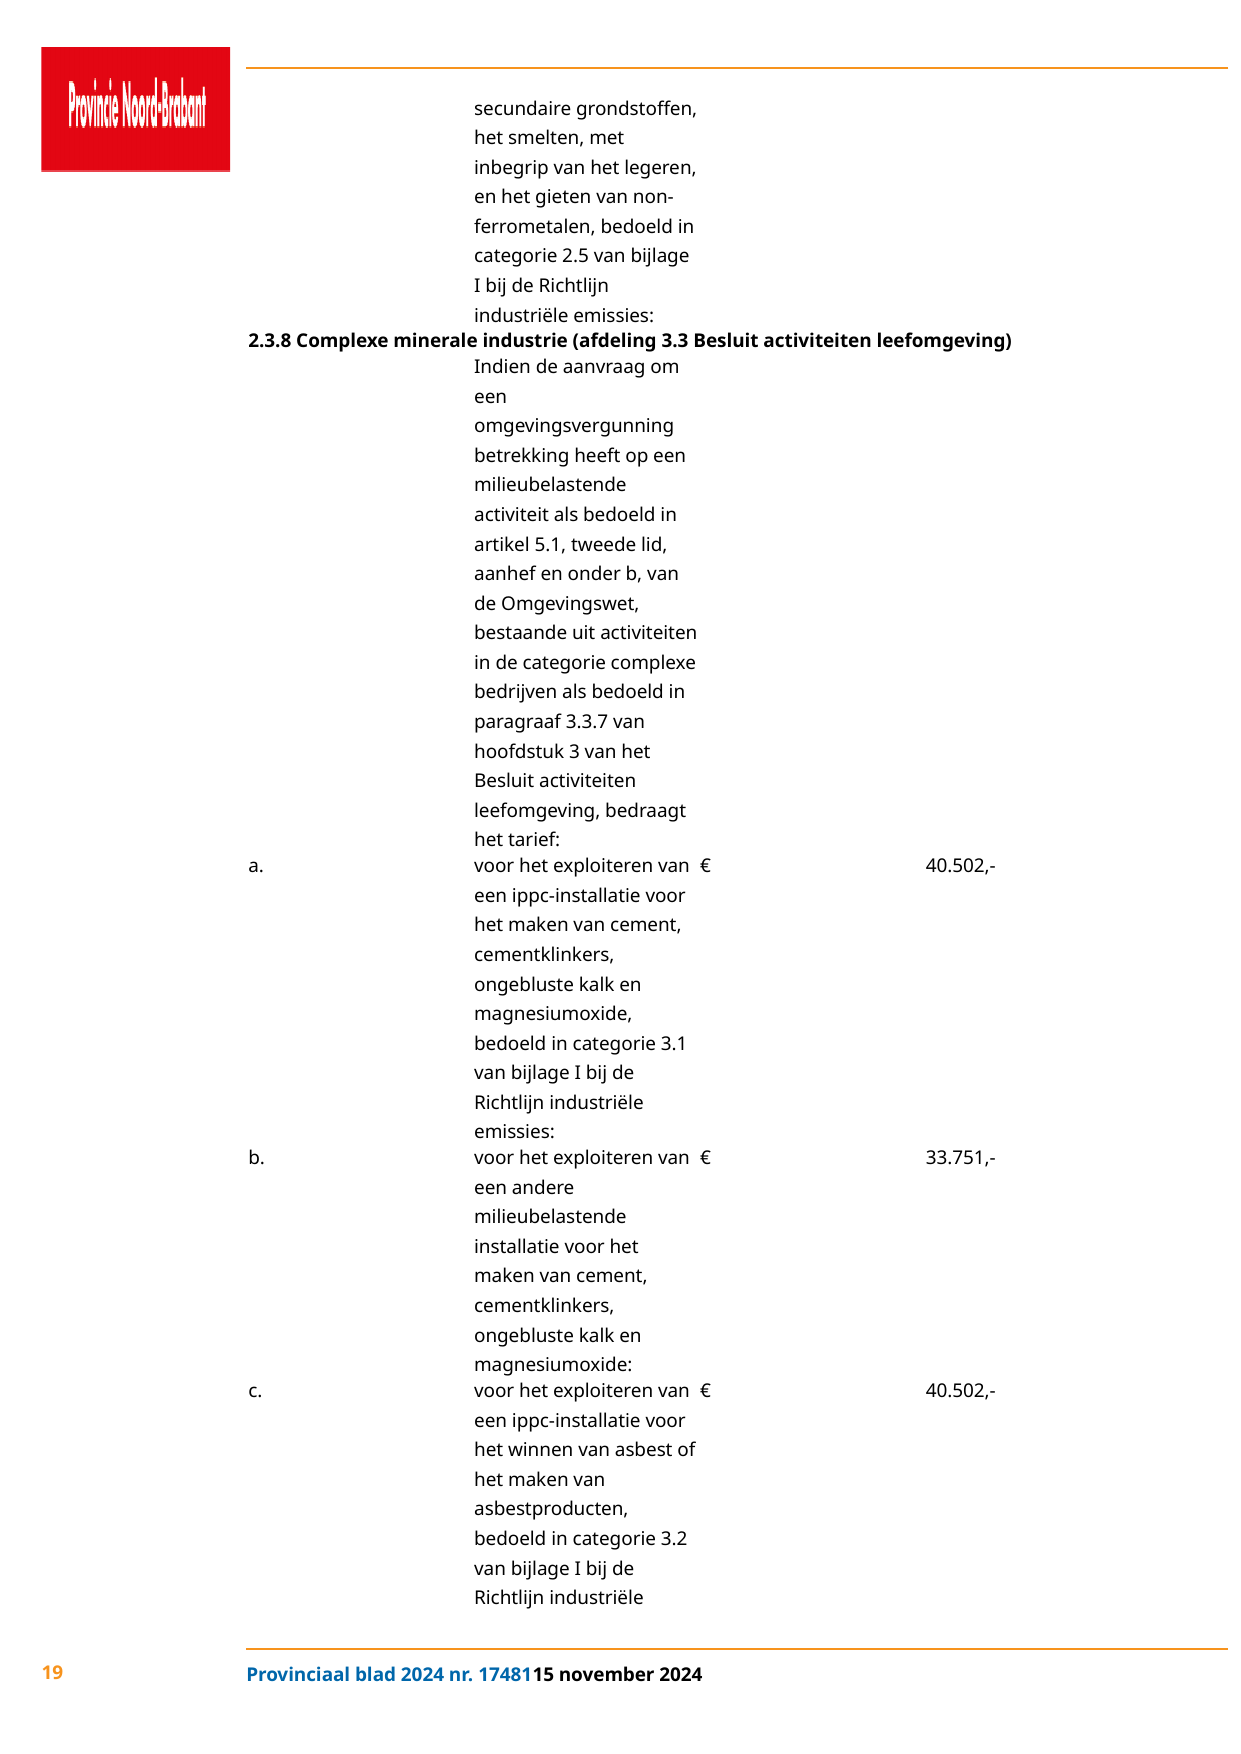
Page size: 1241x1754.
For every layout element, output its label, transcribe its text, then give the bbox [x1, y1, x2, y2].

table_cell a. [248, 853, 474, 1144]
table_cell € [700, 1377, 926, 1610]
table_cell Indien de aanvraag om een omgevingsvergunning betrekking heeft op een milieubelastende activiteit als bedoeld in artikel 5.1, tweede lid, aanhef en onder b, van de Omgevingswet, bestaande uit activiteiten in de categorie complexe bedrijven als bedoeld in paragraaf 3.3.7 van hoofdstuk 3 van het Besluit activiteiten leefomgeving, bedraagt het tarief: [474, 353, 700, 852]
table_cell [248, 353, 474, 852]
table_cell b. [248, 1144, 474, 1377]
table_cell [700, 353, 926, 852]
table_cell voor het exploiteren van een andere milieubelastende installatie voor het maken van cement, cementklinkers, ongebluste kalk en magnesiumoxide: [474, 1144, 700, 1377]
table_cell 33.751,- [926, 1144, 1152, 1377]
table_cell 40.502,- [926, 1377, 1152, 1610]
table_cell voor het exploiteren van een ippc-installatie voor het winnen van asbest of het maken van asbestproducten, bedoeld in categorie 3.2 van bijlage I bij de Richtlijn industriële [474, 1377, 700, 1610]
table_cell [926, 353, 1152, 852]
table_cell [926, 95, 1152, 328]
table_cell c. [248, 1377, 474, 1610]
table_cell 40.502,- [926, 853, 1152, 1144]
table_cell [700, 95, 926, 328]
table_cell € [700, 1144, 926, 1377]
picture [41, 47, 231, 172]
table_cell € [700, 853, 926, 1144]
table_cell [248, 95, 474, 328]
table_cell secundaire grondstoffen, het smelten, met inbegrip van het legeren, en het gieten van non-ferrometalen, bedoeld in categorie 2.5 van bijlage I bij de Richtlijn industriële emissies: [474, 95, 700, 328]
table_cell 2.3.8 Complexe minerale industrie (afdeling 3.3 Besluit activiteiten leefomgeving) [248, 328, 1152, 353]
table_cell voor het exploiteren van een ippc-installatie voor het maken van cement, cementklinkers, ongebluste kalk en magnesiumoxide, bedoeld in categorie 3.1 van bijlage I bij de Richtlijn industriële emissies: [474, 853, 700, 1144]
